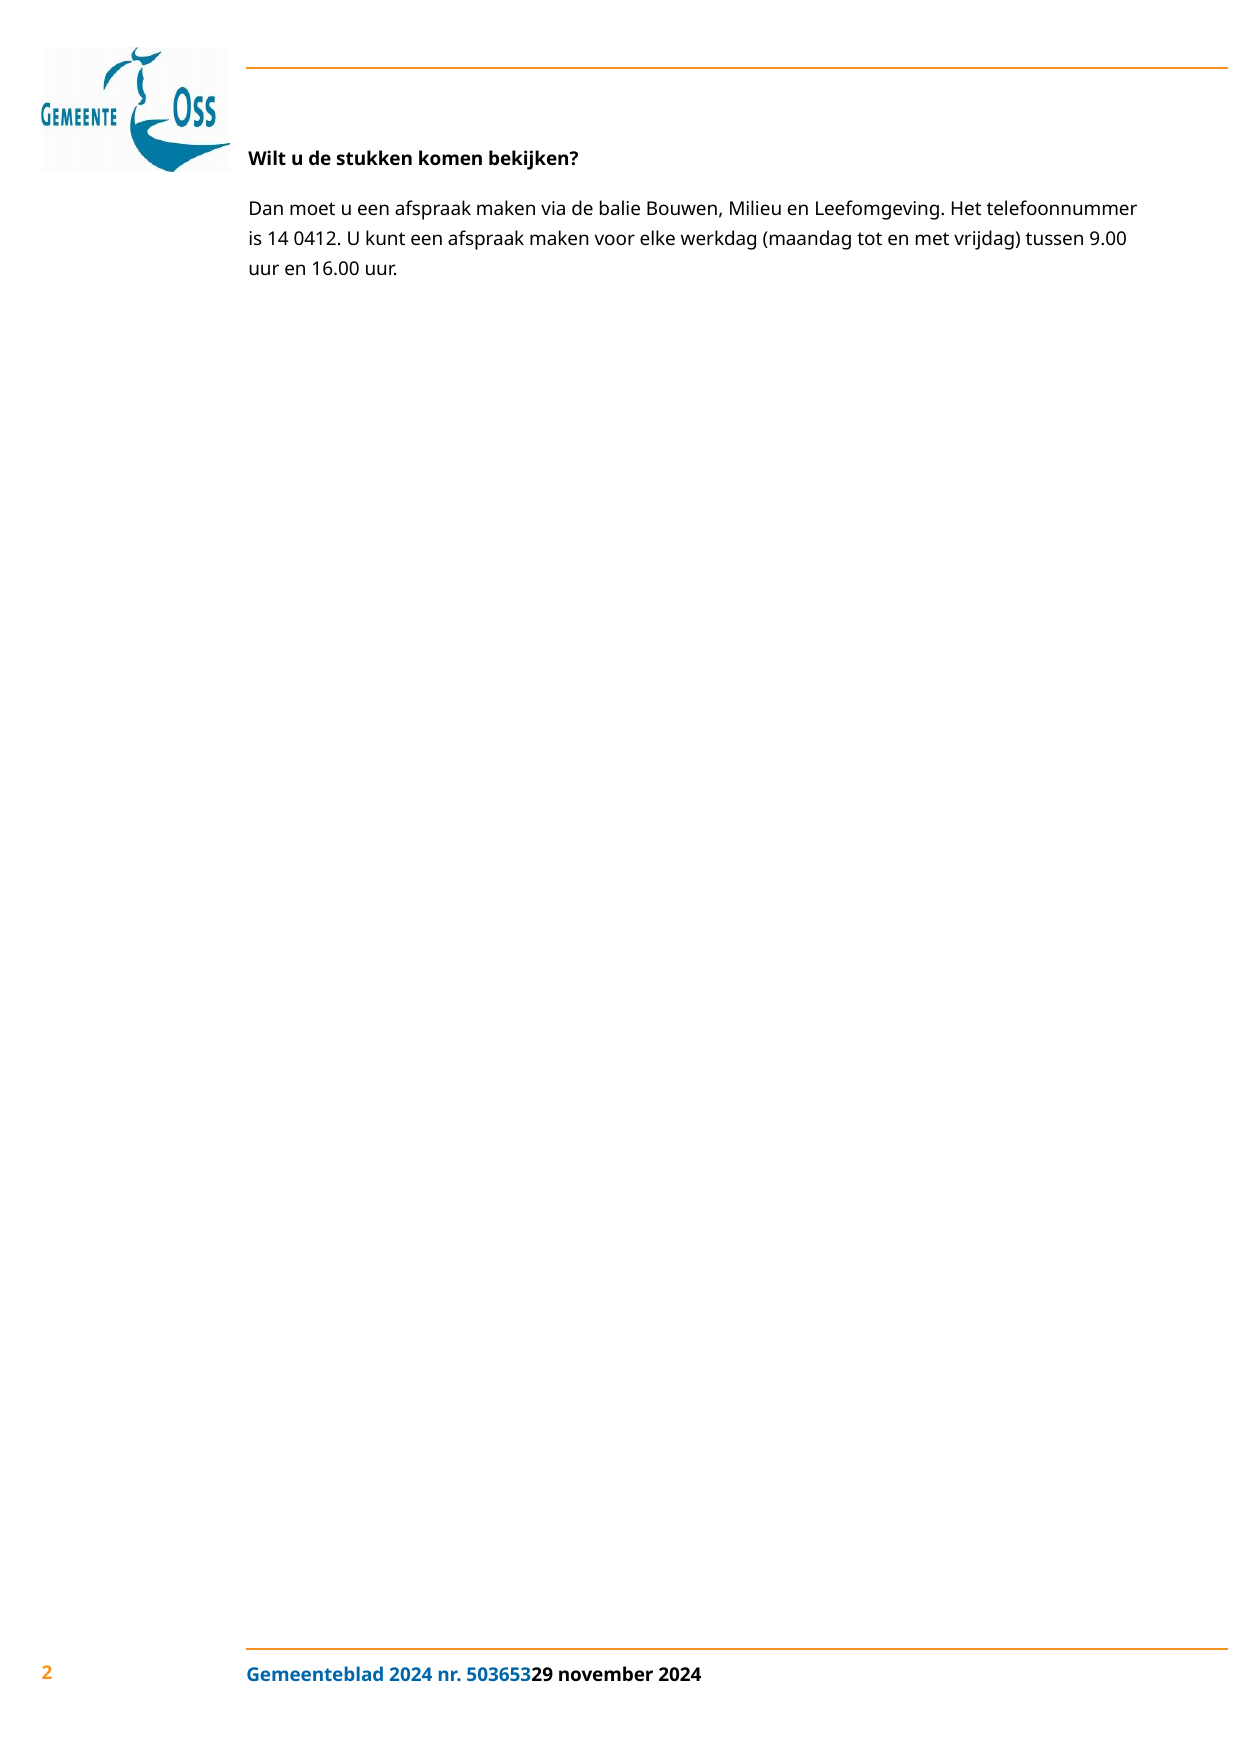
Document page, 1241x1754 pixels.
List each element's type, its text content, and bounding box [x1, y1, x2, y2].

picture [41, 47, 231, 172]
text Dan moet u een afspraak maken via de balie Bouwen, Milieu en Leefomgeving. Het telefoonnummer is 14 0412. U kunt een afspraak maken voor elke werkdag (maandag tot en met vrijdag) tussen 9.00 uur en 16.00 uur. [248, 196, 1152, 281]
text Wilt u de stukken komen bekijken? [248, 145, 1152, 171]
